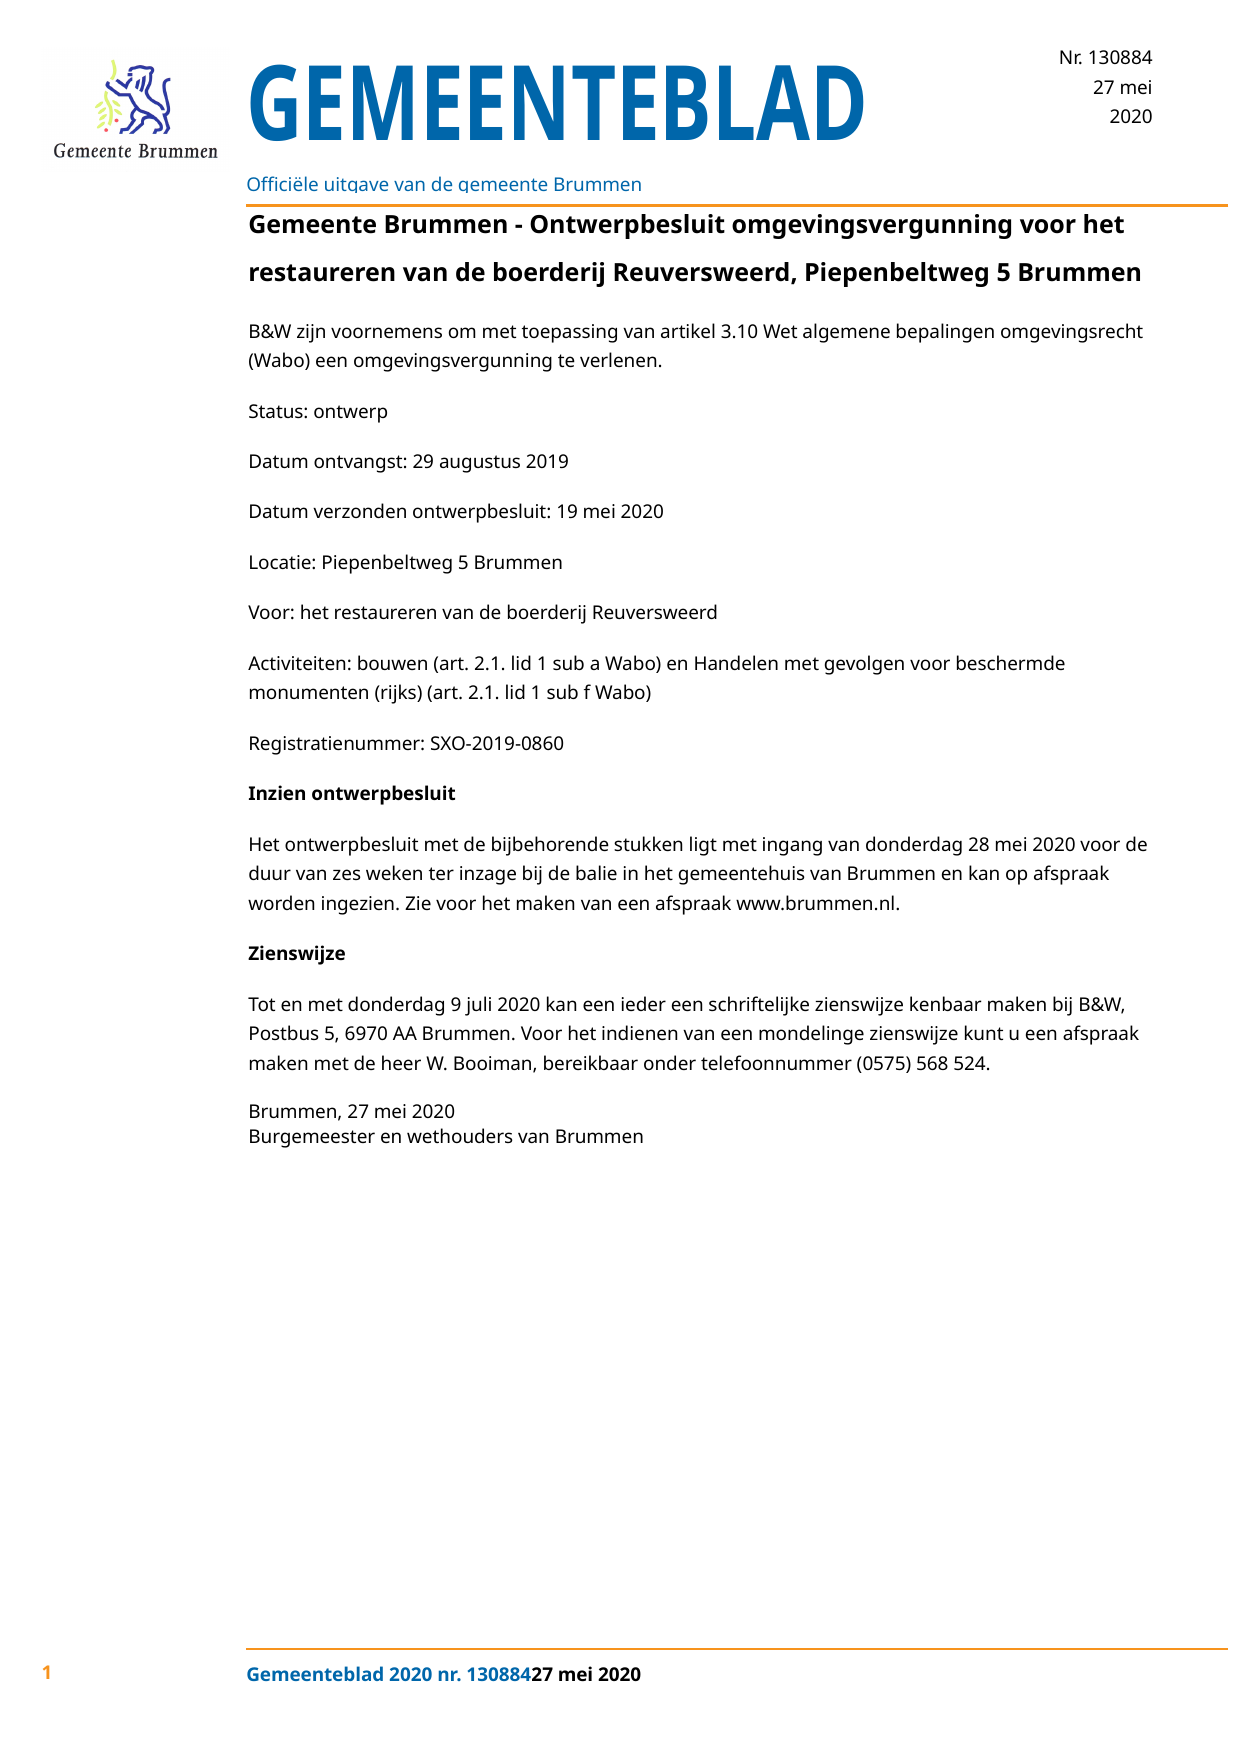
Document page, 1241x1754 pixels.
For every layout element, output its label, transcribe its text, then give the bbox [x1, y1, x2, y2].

text Voor: het restaureren van de boerderij Reuversweerd [248, 599, 1152, 625]
text B&W zijn voornemens om met toepassing van artikel 3.10 Wet algemene bepalingen omgevingsrecht (Wabo) een omgevingsvergunning te verlenen. [248, 318, 1152, 373]
text Registratienummer: SXO-2019-0860 [248, 730, 1152, 756]
text Activiteiten: bouwen (art. 2.1. lid 1 sub a Wabo) en Handelen met gevolgen voor beschermde monumenten (rijks) (art. 2.1. lid 1 sub f Wabo) [248, 650, 1152, 705]
text Locatie: Piepenbeltweg 5 Brummen [248, 549, 1152, 575]
text Datum verzonden ontwerpbesluit: 19 mei 2020 [248, 499, 1152, 524]
text Brummen, 27 mei 2020 [248, 1098, 1152, 1123]
text Het ontwerpbesluit met de bijbehorende stukken ligt met ingang van donderdag 28 mei 2020 voor de duur van zes weken ter inzage bij de balie in het gemeentehuis van Brummen en kan op afspraak worden ingezien. Zie voor het maken van een afspraak www.brummen.nl. [248, 831, 1152, 916]
text Burgemeester en wethouders van Brummen [248, 1123, 1152, 1149]
text Zienswijze [248, 940, 1152, 966]
text Datum ontvangst: 29 augustus 2019 [248, 448, 1152, 474]
text Inzien ontwerpbesluit [248, 780, 1152, 806]
text Status: ontwerp [248, 398, 1152, 424]
text Tot en met donderdag 9 juli 2020 kan een ieder een schriftelijke zienswijze kenbaar maken bij B&W, Postbus 5, 6970 AA Brummen. Voor het indienen van een mondelinge zienswijze kunt u een afspraak maken met de heer W. Booiman, bereikbaar onder telefoonnummer (0575) 568 524. [248, 991, 1152, 1076]
picture [41, 47, 231, 172]
text Gemeente Brummen - Ontwerpbesluit omgevingsvergunning voor het restaureren van de boerderij Reuversweerd, Piepenbeltweg 5 Brummen [248, 207, 1152, 288]
